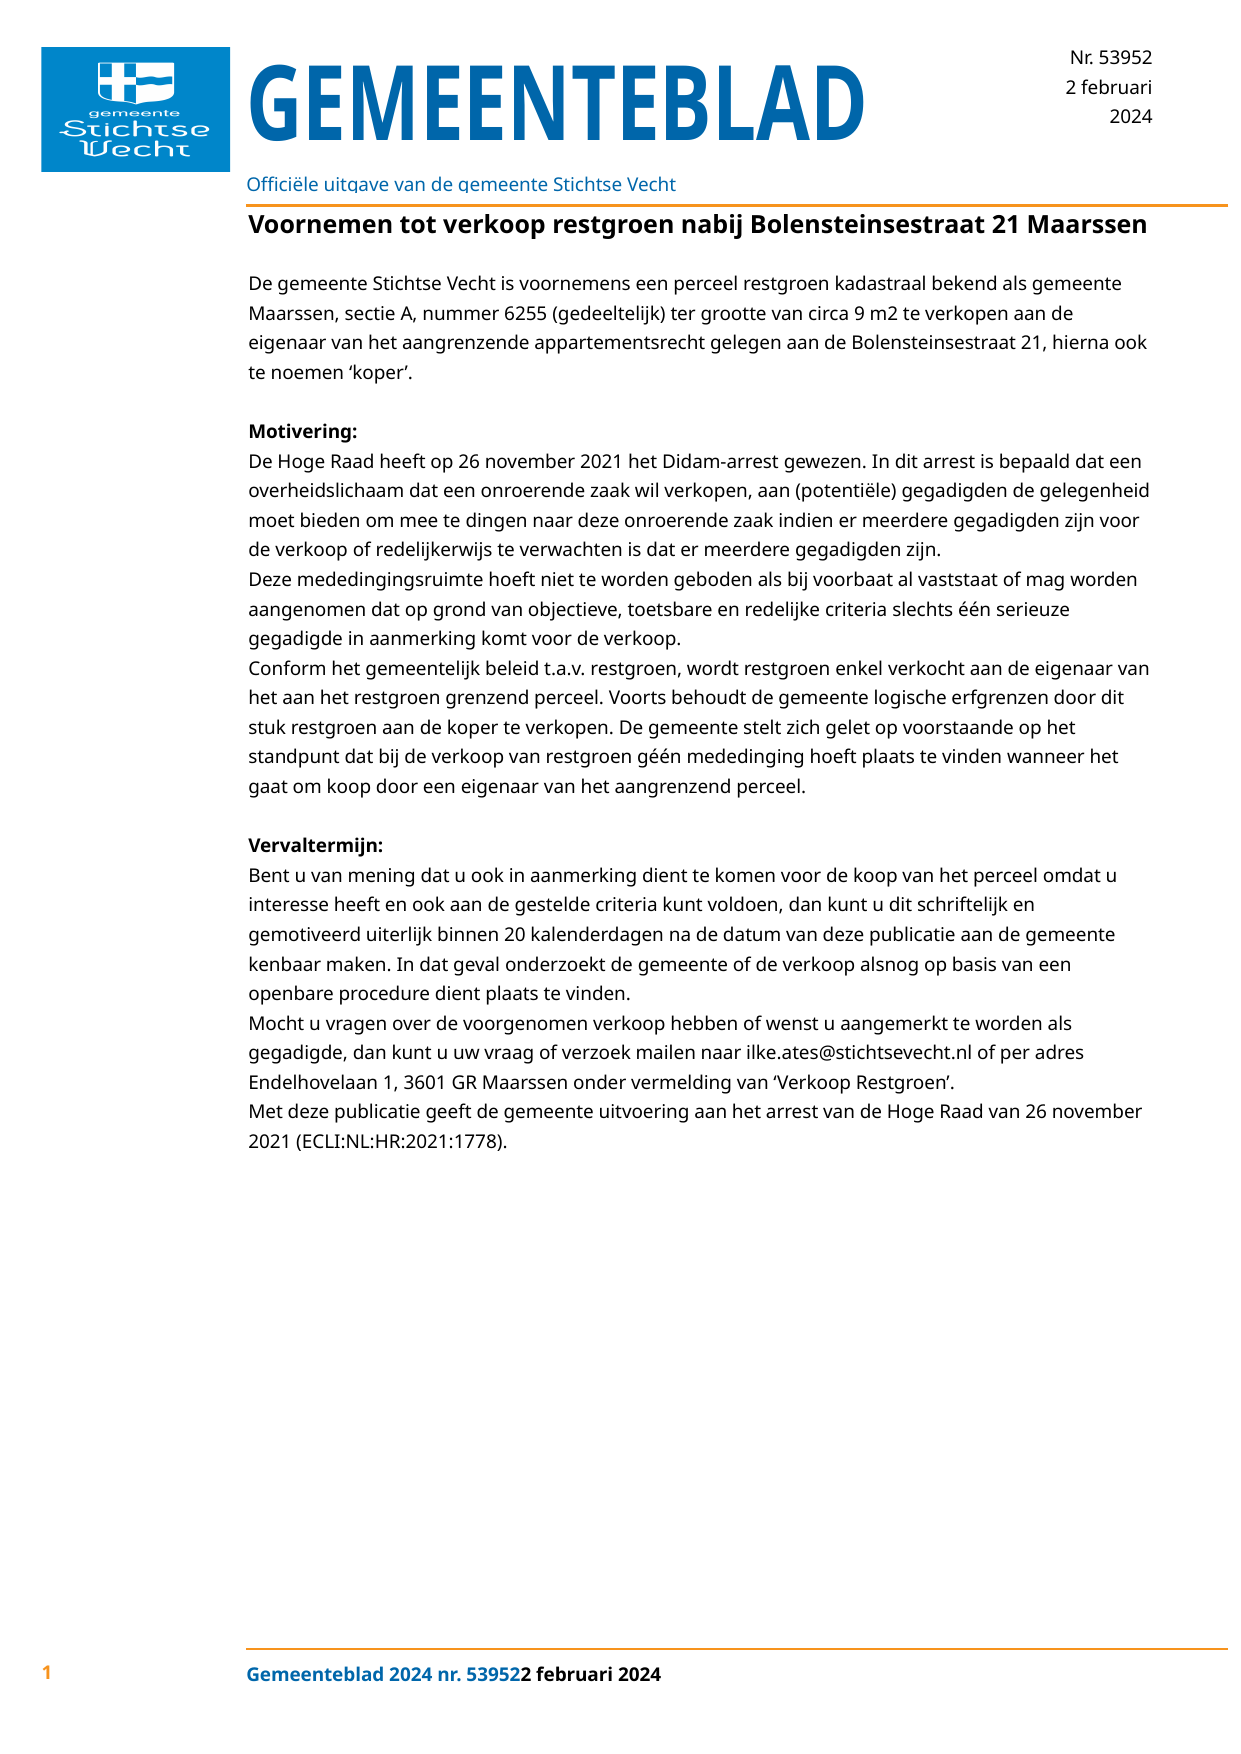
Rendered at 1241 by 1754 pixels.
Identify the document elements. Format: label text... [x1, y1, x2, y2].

text Conform het gemeentelijk beleid t.a.v. restgroen, wordt restgroen enkel verkocht aan de eigenaar van het aan het restgroen grenzend perceel. Voorts behoudt de gemeente logische erfgrenzen door dit stuk restgroen aan de koper te verkopen. De gemeente stelt zich gelet op voorstaande op het standpunt dat bij de verkoop van restgroen géén mededinging hoeft plaats te vinden wanneer het gaat om koop door een eigenaar van het aangrenzend perceel. [248, 655, 1152, 799]
picture [99, 63, 135, 101]
text Met deze publicatie geeft de gemeente uitvoering aan het arrest van de Hoge Raad van 26 november 2021 (ECLI:NL:HR:2021:1778). [248, 1099, 1152, 1154]
text Bent u van mening dat u ook in aanmerking dient te komen voor de koop van het perceel omdat u interesse heeft en ook aan de gestelde criteria kunt voldoen, dan kunt u dit schriftelijk en gemotiveerd uiterlijk binnen 20 kalenderdagen na de datum van deze publicatie aan de gemeente kenbaar maken. In dat geval onderzoekt de gemeente of de verkoop alsnog op basis van een openbare procedure dient plaats te vinden. [248, 862, 1152, 1006]
text De gemeente Stichtse Vecht is voornemens een perceel restgroen kadastraal bekend als gemeente Maarssen, sectie A, nummer 6255 (gedeeltelijk) ter grootte van circa 9 m2 te verkopen aan de eigenaar van het aangrenzende appartementsrecht gelegen aan de Bolensteinsestraat 21, hierna ook te noemen ‘koper’. [248, 270, 1152, 385]
text Vervaltermijn: [248, 832, 1152, 858]
text De Hoge Raad heeft op 26 november 2021 het Didam-arrest gewezen. In dit arrest is bepaald dat een overheidslichaam dat een onroerende zaak wil verkopen, aan (potentiële) gegadigden de gelegenheid moet bieden om mee te dingen naar deze onroerende zaak indien er meerdere gegadigden zijn voor de verkoop of redelijkerwijs te verwachten is dat er meerdere gegadigden zijn. [248, 448, 1152, 562]
text Motivering: [248, 418, 1152, 444]
picture [137, 63, 174, 103]
text Voornemen tot verkoop restgroen nabij Bolensteinsestraat 21 Maarssen [248, 207, 1152, 241]
text Mocht u vragen over de voorgenomen verkoop hebben of wenst u aangemerkt te worden als gegadigde, dan kunt u uw vraag of verzoek mailen naar ilke.ates@stichtsevecht.nl of per adres Endelhovelaan 1, 3601 GR Maarssen onder vermelding van ‘Verkoop Restgroen’. [248, 1010, 1152, 1095]
text Deze mededingingsruimte hoeft niet te worden geboden als bij voorbaat al vaststaat of mag worden aangenomen dat op grond van objectieve, toetsbare en redelijke criteria slechts één serieuze gegadigde in aanmerking komt voor de verkoop. [248, 566, 1152, 651]
